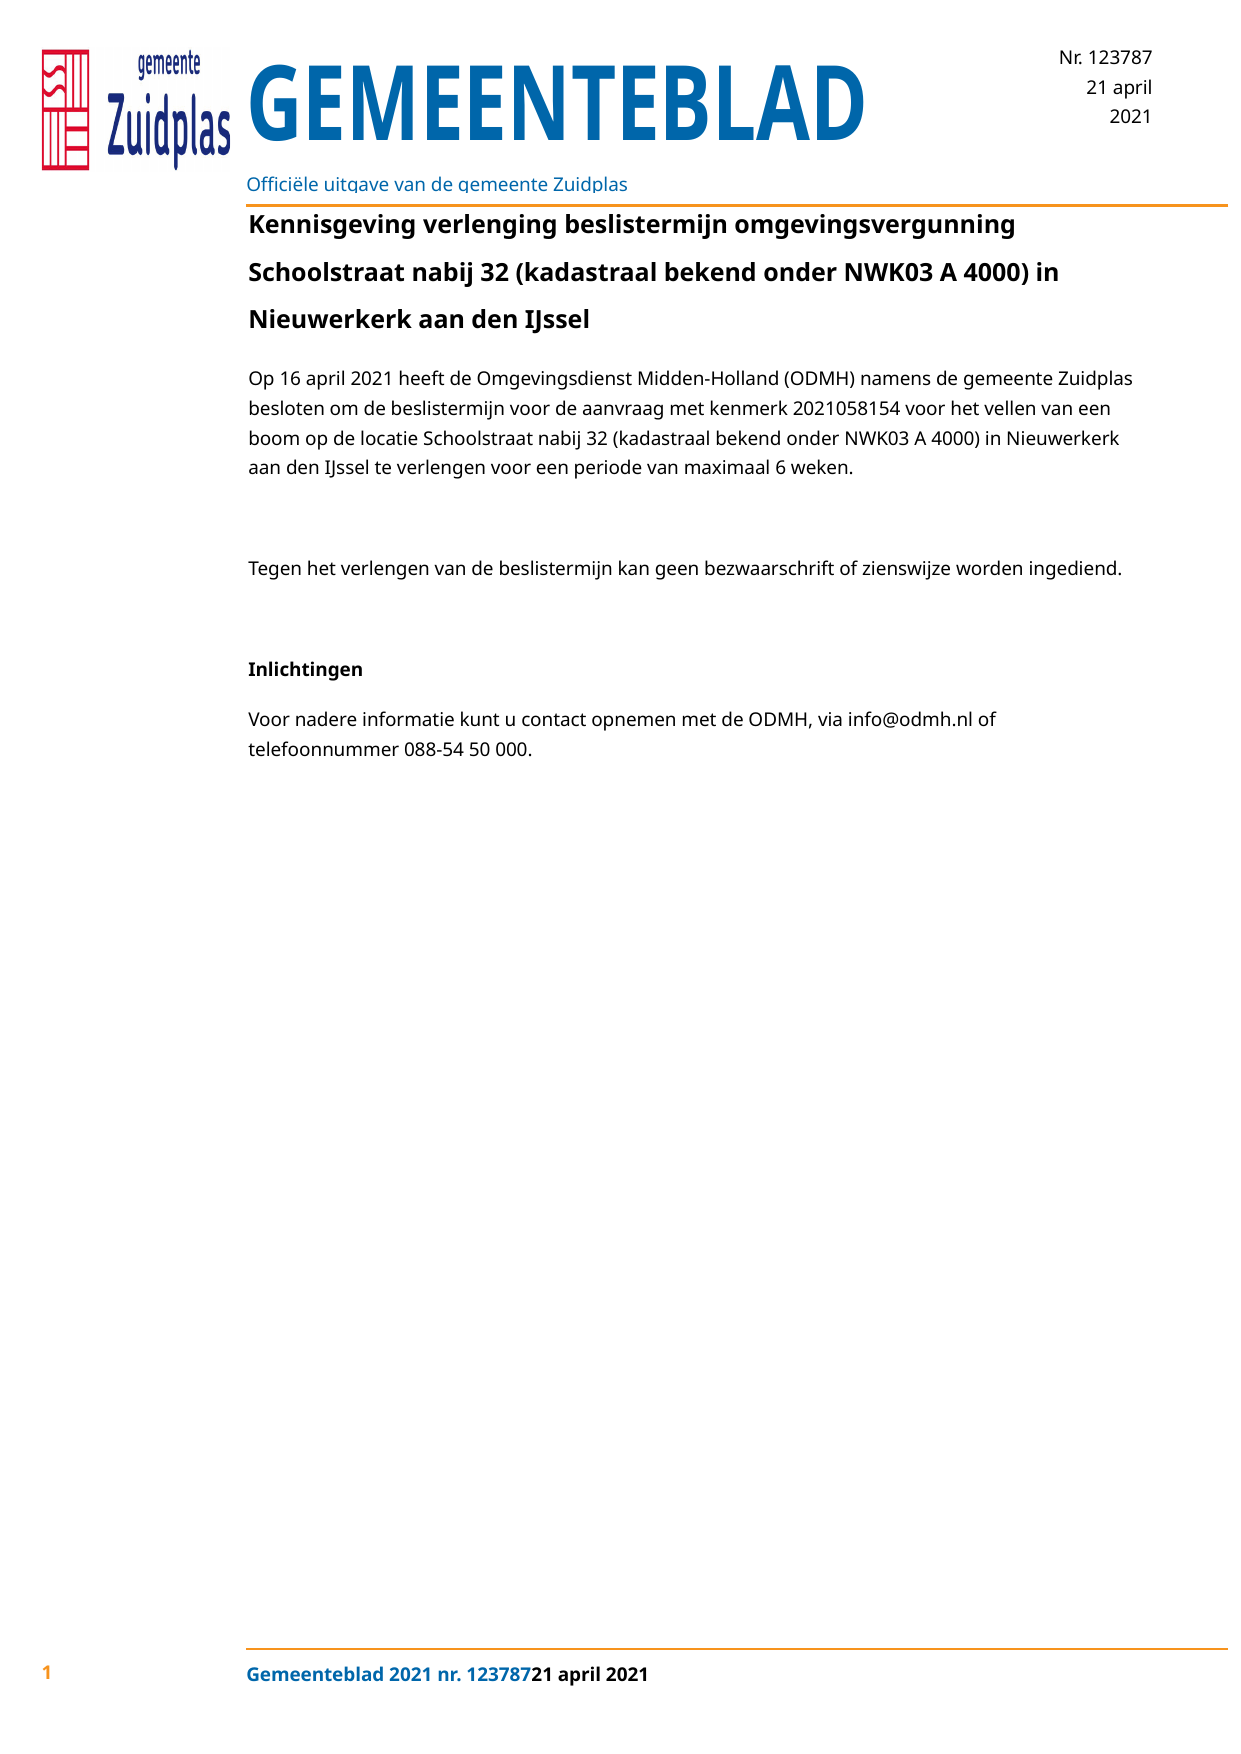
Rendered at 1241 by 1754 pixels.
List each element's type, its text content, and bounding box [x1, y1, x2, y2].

text Inlichtingen [248, 656, 1152, 682]
text Tegen het verlengen van de beslistermijn kan geen bezwaarschrift of zienswijze worden ingediend. [248, 555, 1152, 581]
picture [41, 47, 231, 172]
text Kennisgeving verlenging beslistermijn omgevingsvergunning Schoolstraat nabij 32 (kadastraal bekend onder NWK03 A 4000) in Nieuwerkerk aan den IJssel [248, 207, 1152, 336]
text Op 16 april 2021 heeft de Omgevingsdienst Midden-Holland (ODMH) namens de gemeente Zuidplas besloten om de beslistermijn voor de aanvraag met kenmerk 2021058154 voor het vellen van een boom op de locatie Schoolstraat nabij 32 (kadastraal bekend onder NWK03 A 4000) in Nieuwerkerk aan den IJssel te verlengen voor een periode van maximaal 6 weken. [248, 366, 1152, 480]
text Voor nadere informatie kunt u contact opnemen met de ODMH, via info@odmh.nl of telefoonnummer 088-54 50 000. [248, 706, 1152, 762]
